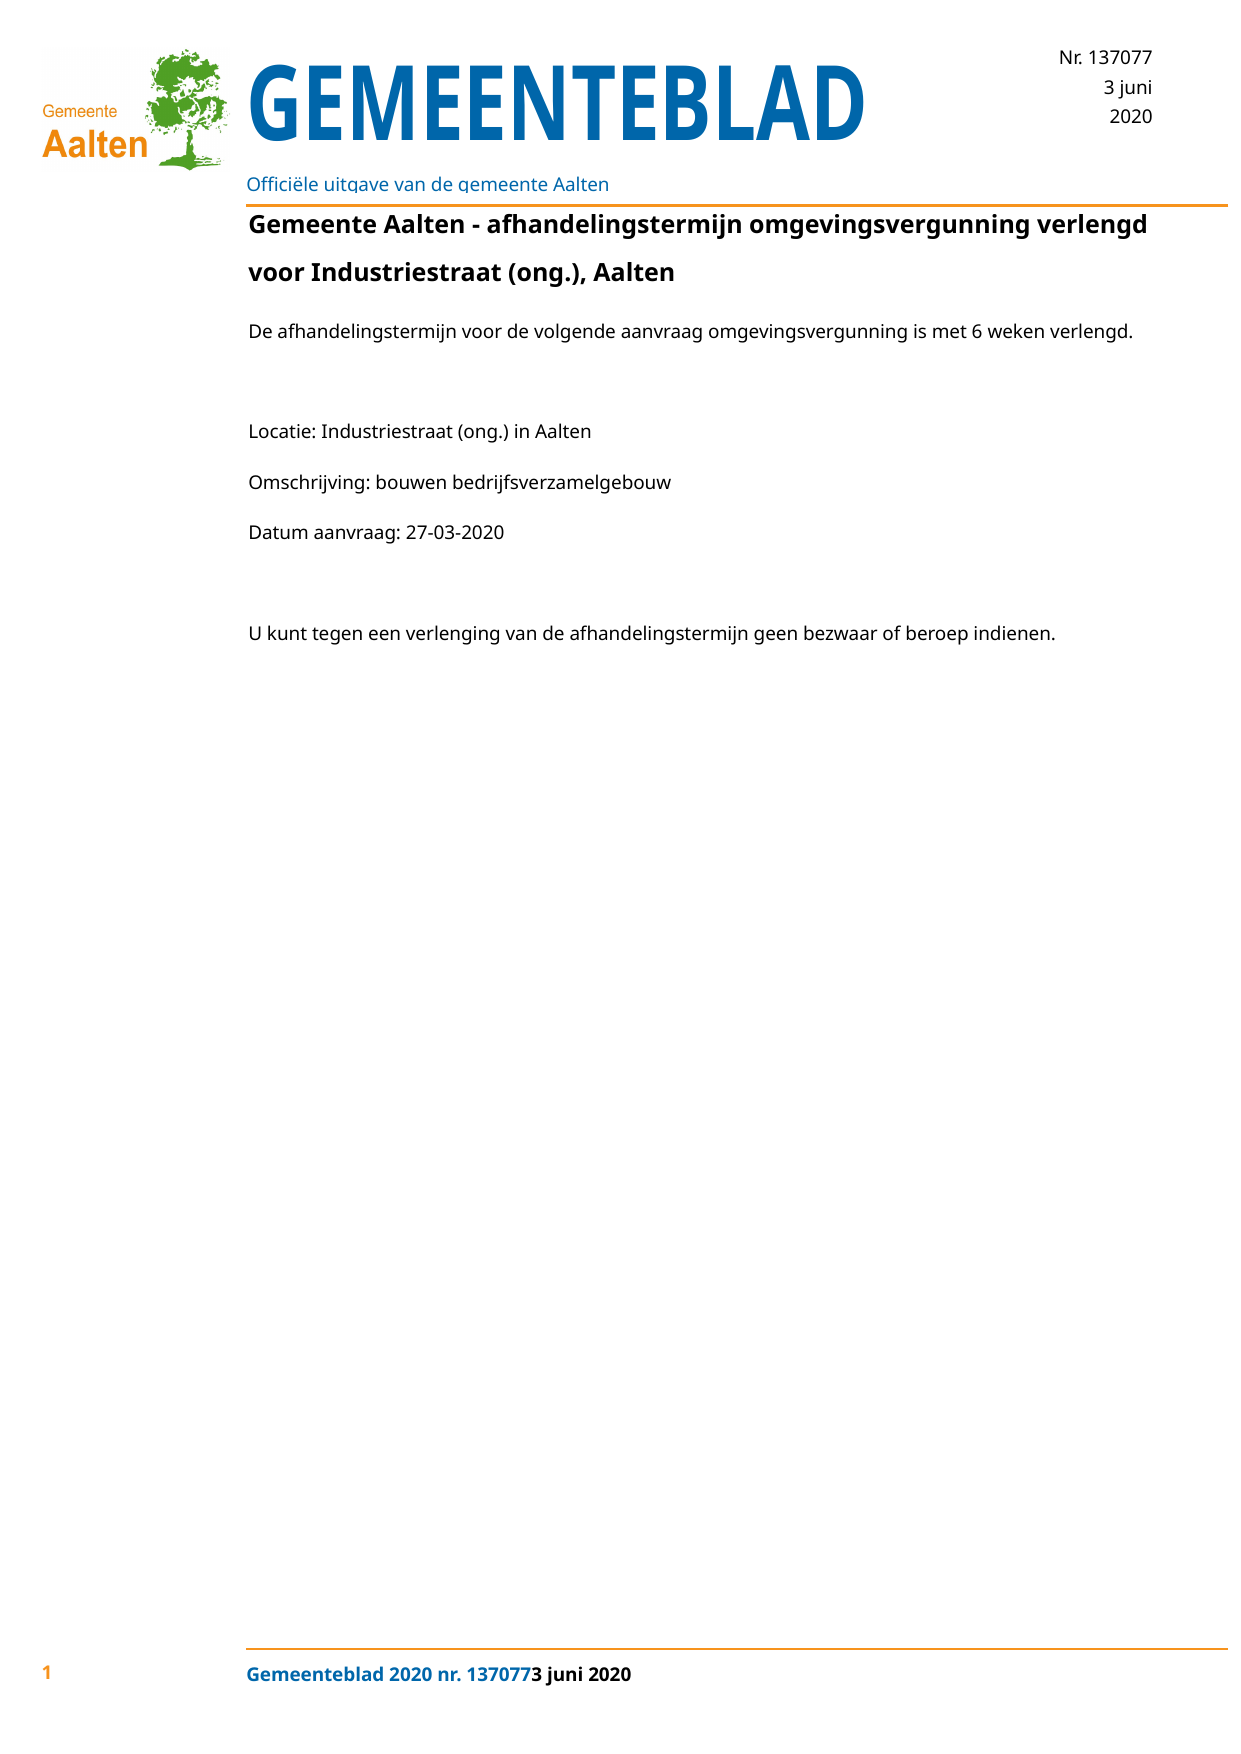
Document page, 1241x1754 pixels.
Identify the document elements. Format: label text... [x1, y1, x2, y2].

text Gemeente Aalten - afhandelingstermijn omgevingsvergunning verlengd voor Industriestraat (ong.), Aalten [248, 207, 1152, 288]
text U kunt tegen een verlenging van de afhandelingstermijn geen bezwaar of beroep indienen. [248, 620, 1152, 646]
text Locatie: Industriestraat (ong.) in Aalten [248, 419, 1152, 444]
text De afhandelingstermijn voor de volgende aanvraag omgevingsvergunning is met 6 weken verlengd. [248, 318, 1152, 344]
picture [41, 47, 231, 172]
text Omschrijving: bouwen bedrijfsverzamelgebouw [248, 469, 1152, 495]
text Datum aanvraag: 27-03-2020 [248, 519, 1152, 545]
